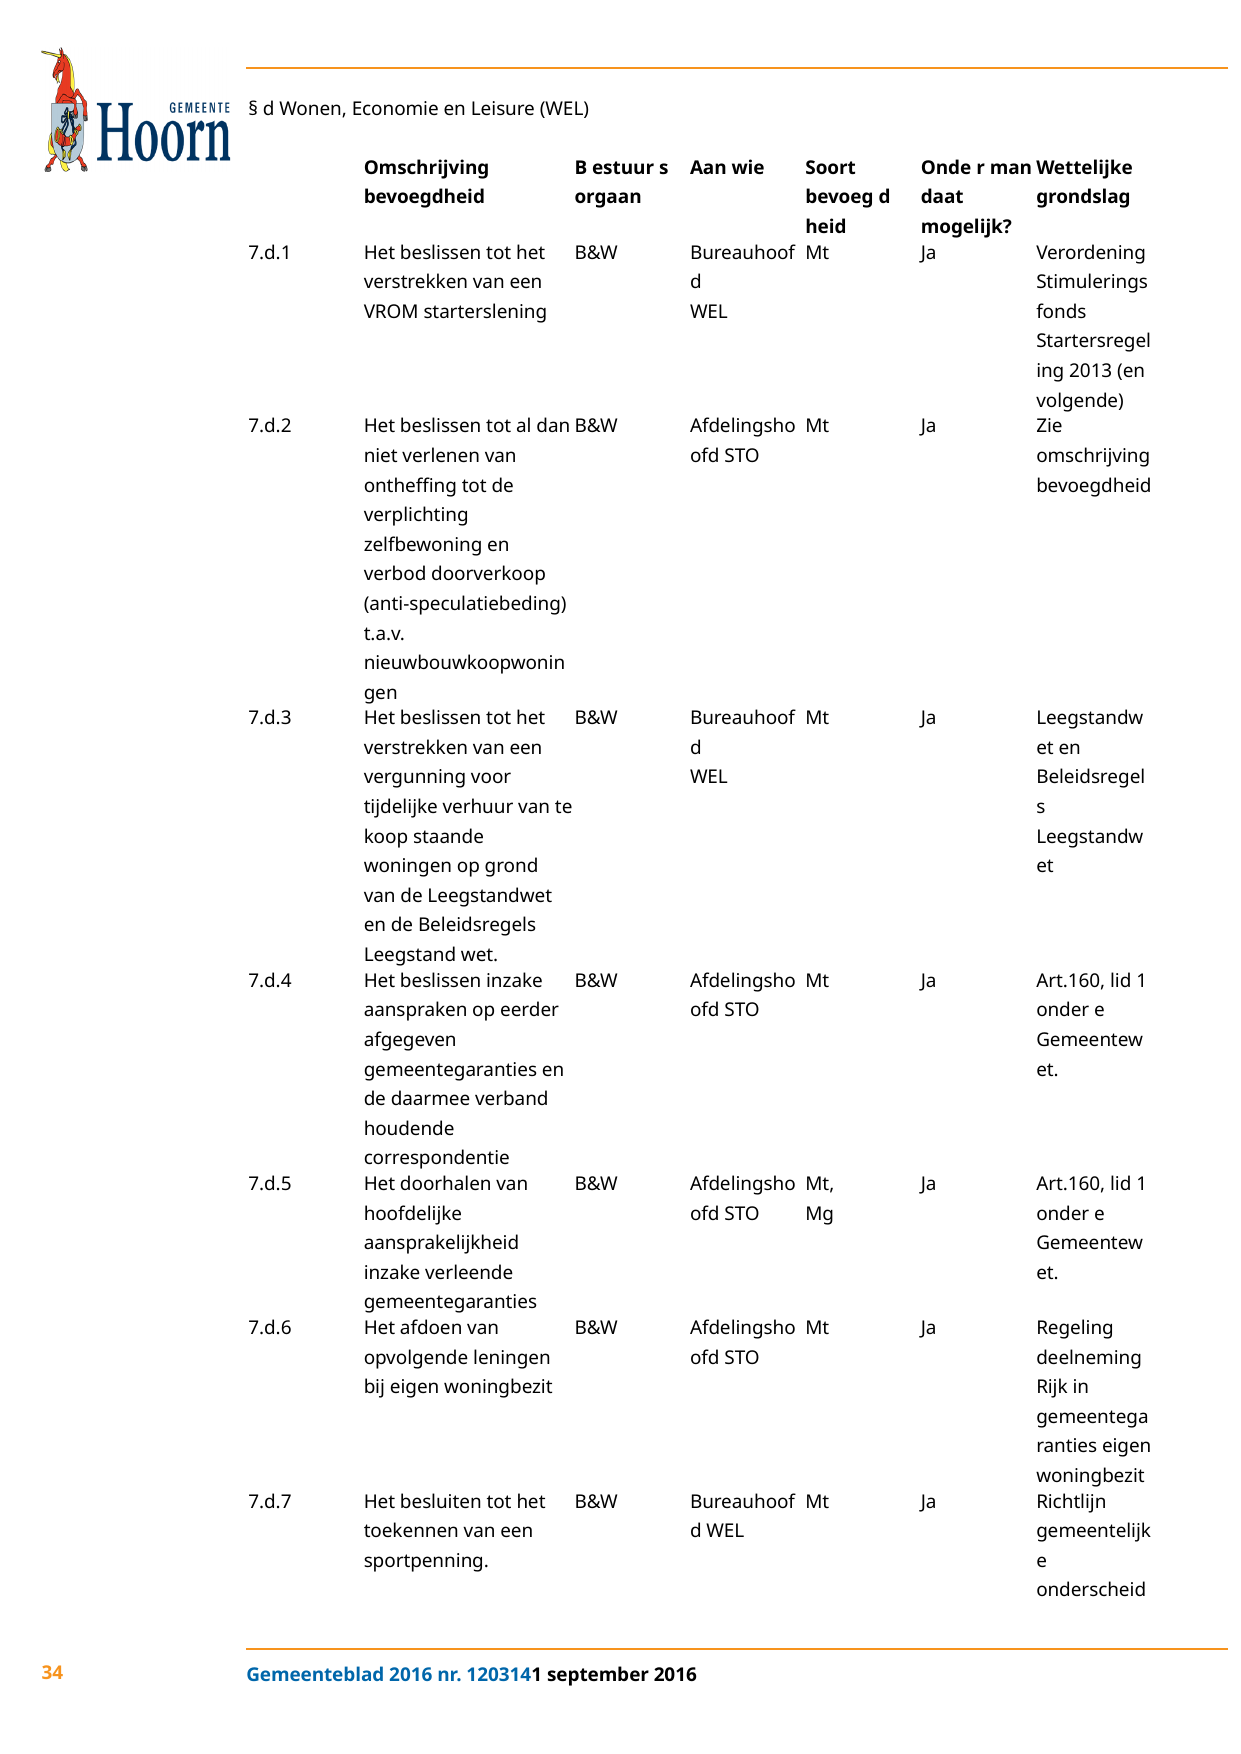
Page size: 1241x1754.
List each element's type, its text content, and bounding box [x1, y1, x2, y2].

table_cell Bureauhoofd WEL [690, 705, 805, 967]
table_cell Zie omschrijving bevoegdheid [1036, 413, 1152, 704]
table_cell Bureauhoofd WEL [690, 239, 805, 413]
table_cell Art.160, lid 1 onder e Gemeentewet. [1036, 967, 1152, 1170]
table_cell Het afdoen van opvolgende leningen bij eigen woningbezit [364, 1314, 574, 1488]
table_cell Mt [805, 1488, 921, 1602]
table_header Omschrijving bevoegdheid [364, 154, 574, 239]
table_cell Ja [921, 1170, 1036, 1314]
table_cell Ja [921, 1488, 1036, 1602]
table_cell B&W [574, 967, 690, 1170]
table_cell Richtlijn gemeentelijke onderscheid- [1036, 1488, 1152, 1602]
text § d Wonen, Economie en Leisure (WEL) [248, 95, 1152, 121]
table_cell 7.d.1 [248, 239, 363, 413]
table_cell Mt, Mg [805, 1170, 921, 1314]
table_cell Afdelingshoofd STO [690, 1170, 805, 1314]
table_cell Mt [805, 239, 921, 413]
table_cell Ja [921, 413, 1036, 704]
table_cell B&W [574, 413, 690, 704]
table_cell B&W [574, 705, 690, 967]
table_cell 7.d.3 [248, 705, 363, 967]
table_cell B&W [574, 1488, 690, 1602]
table_cell Mt [805, 1314, 921, 1488]
table_cell Het beslissen inzake aanspraken op eerder afgegeven gemeentegaranties en de daarmee verband houdende correspondentie [364, 967, 574, 1170]
table_cell Verordening Stimuleringsfonds Startersregeling 2013 (en volgende) [1036, 239, 1152, 413]
table_header Aan wie [690, 154, 805, 239]
table_header Wettelijke grondslag [1036, 154, 1152, 239]
table_cell 7.d.6 [248, 1314, 363, 1488]
table_cell Afdelingshoofd STO [690, 967, 805, 1170]
table_cell B&W [574, 239, 690, 413]
table_cell Mt [805, 967, 921, 1170]
table_cell B&W [574, 1314, 690, 1488]
table_cell Bureauhoofd WEL [690, 1488, 805, 1602]
table_cell Mt [805, 705, 921, 967]
table_cell Art.160, lid 1 onder e Gemeentewet. [1036, 1170, 1152, 1314]
table_cell Ja [921, 1314, 1036, 1488]
table_cell Het beslissen tot het verstrekken van een VROM starterslening [364, 239, 574, 413]
table_cell 7.d.5 [248, 1170, 363, 1314]
table_cell Afdelingshoofd STO [690, 413, 805, 704]
table_header Soort bevoeg d heid [805, 154, 921, 239]
table_cell Ja [921, 967, 1036, 1170]
table_header [248, 154, 363, 239]
table_cell Het doorhalen van hoofdelijke aansprakelijkheid inzake verleende gemeentegaranties [364, 1170, 574, 1314]
picture [41, 47, 231, 172]
table_cell Mt [805, 413, 921, 704]
table_cell Ja [921, 705, 1036, 967]
table_cell 7.d.7 [248, 1488, 363, 1602]
table_header Onde r man daat mogelijk? [921, 154, 1036, 239]
table_cell Ja [921, 239, 1036, 413]
table_cell Regeling deelneming Rijk in gemeentegaranties eigen woningbezit [1036, 1314, 1152, 1488]
table_cell Afdelingshoofd STO [690, 1314, 805, 1488]
table_cell 7.d.2 [248, 413, 363, 704]
table_cell Het besluiten tot het toekennen van een sportpenning. [364, 1488, 574, 1602]
table_cell Leegstandwet en Beleidsregels Leegstandwet [1036, 705, 1152, 967]
table_cell B&W [574, 1170, 690, 1314]
table_cell 7.d.4 [248, 967, 363, 1170]
table_cell Het beslissen tot het verstrekken van een vergunning voor tijdelijke verhuur van te koop staande woningen op grond van de Leegstandwet en de Beleidsregels Leegstand wet. [364, 705, 574, 967]
table_header B estuur s orgaan [574, 154, 690, 239]
table_cell Het beslissen tot al dan niet verlenen van ontheffing tot de verplichting zelfbewoning en verbod doorverkoop (anti-speculatiebeding) t.a.v. nieuwbouwkoopwoningen [364, 413, 574, 704]
